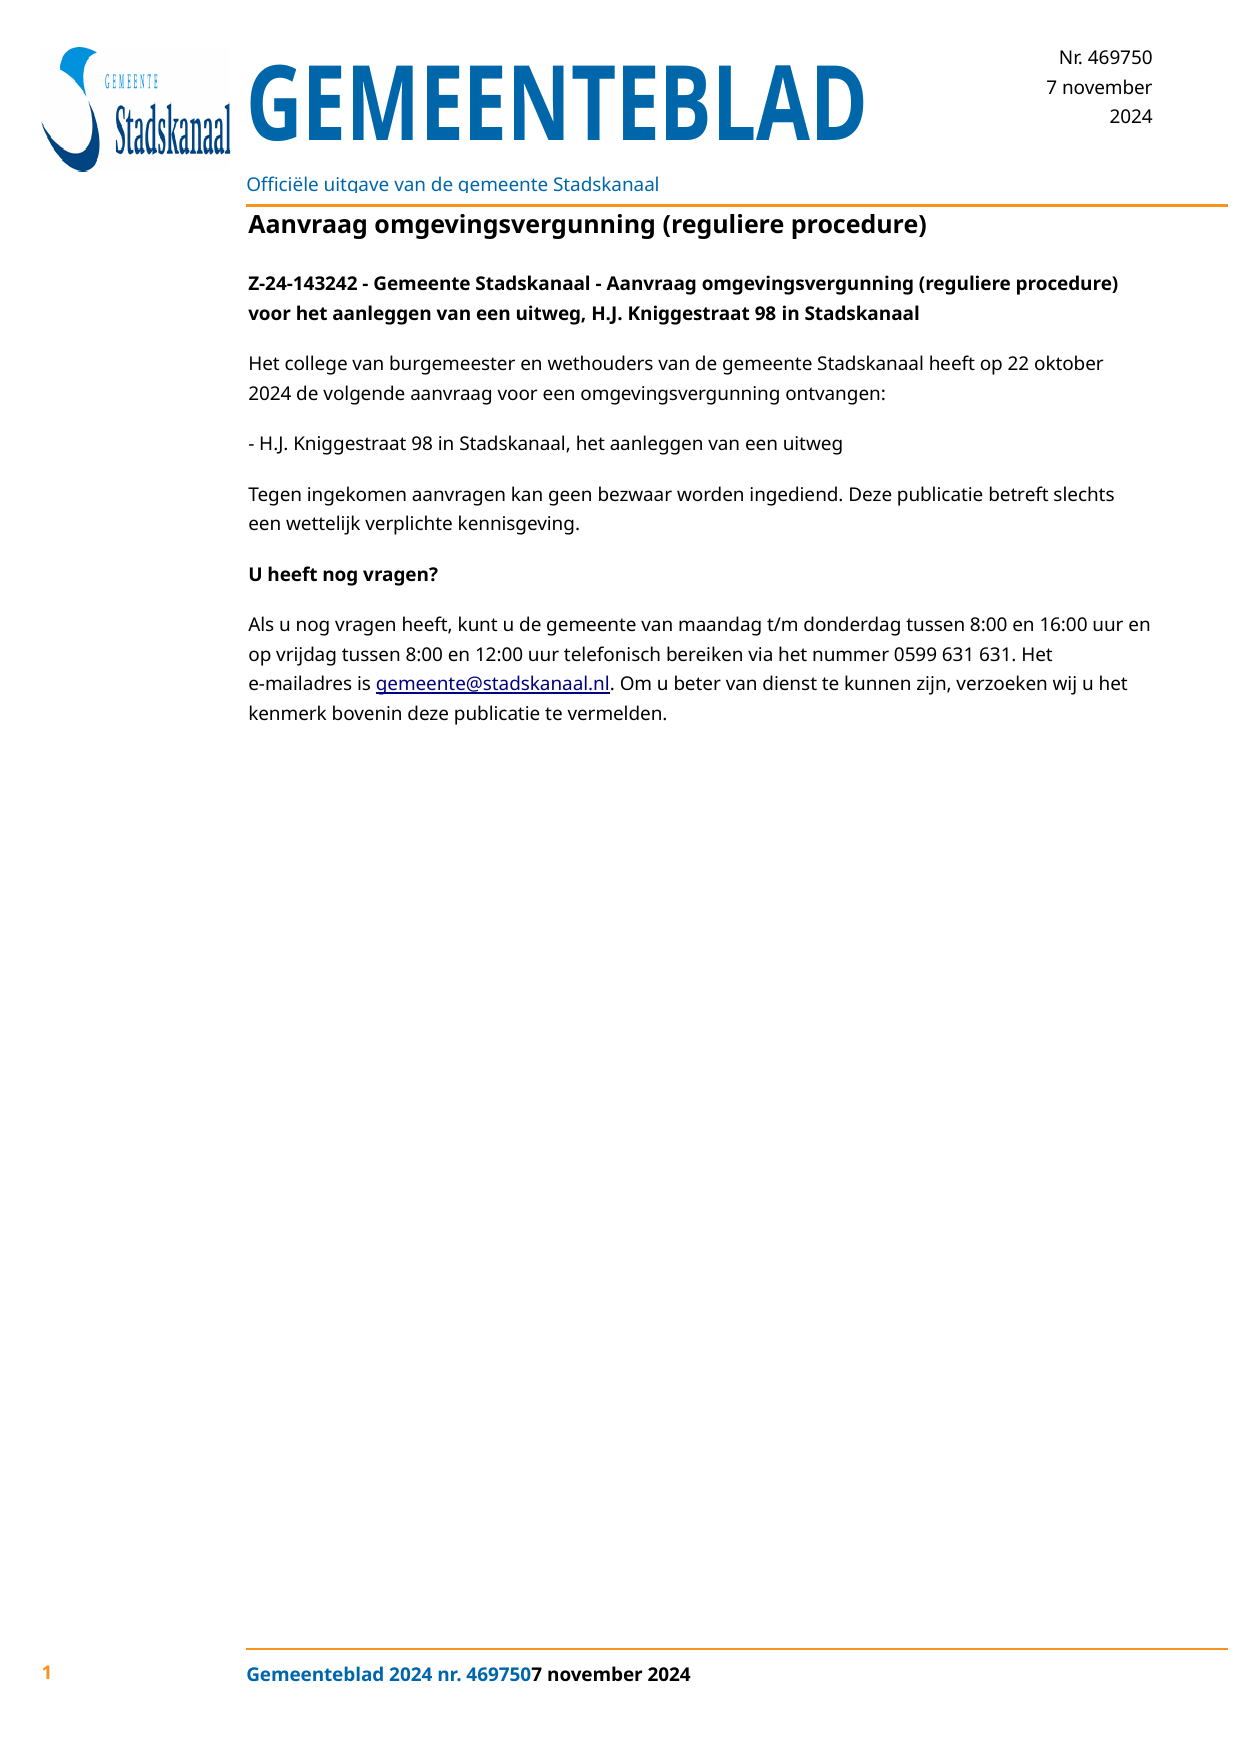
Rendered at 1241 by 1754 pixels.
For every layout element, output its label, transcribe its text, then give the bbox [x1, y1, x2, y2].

picture [41, 47, 231, 172]
text Aanvraag omgevingsvergunning (reguliere procedure) [248, 207, 1152, 241]
text Z-24-143242 - Gemeente Stadskanaal - Aanvraag omgevingsvergunning (reguliere procedure) voor het aanleggen van een uitweg, H.J. Kniggestraat 98 in Stadskanaal [248, 270, 1152, 326]
text - H.J. Kniggestraat 98 in Stadskanaal, het aanleggen van een uitweg [248, 430, 1152, 456]
text Tegen ingekomen aanvragen kan geen bezwaar worden ingediend. Deze publicatie betreft slechts een wettelijk verplichte kennisgeving. [248, 481, 1152, 536]
text Het college van burgemeester en wethouders van de gemeente Stadskanaal heeft op 22 oktober 2024 de volgende aanvraag voor een omgevingsvergunning ontvangen: [248, 350, 1152, 406]
text Als u nog vragen heeft, kunt u de gemeente van maandag t/m donderdag tussen 8:00 en 16:00 uur en op vrijdag tussen 8:00 en 12:00 uur telefonisch bereiken via het nummer 0599 631 631. Het e‑mailadres is gemeente@stadskanaal.nl. Om u beter van dienst te kunnen zijn, verzoeken wij u het kenmerk bovenin deze publicatie te vermelden. [248, 611, 1152, 726]
text U heeft nog vragen? [248, 561, 1152, 586]
